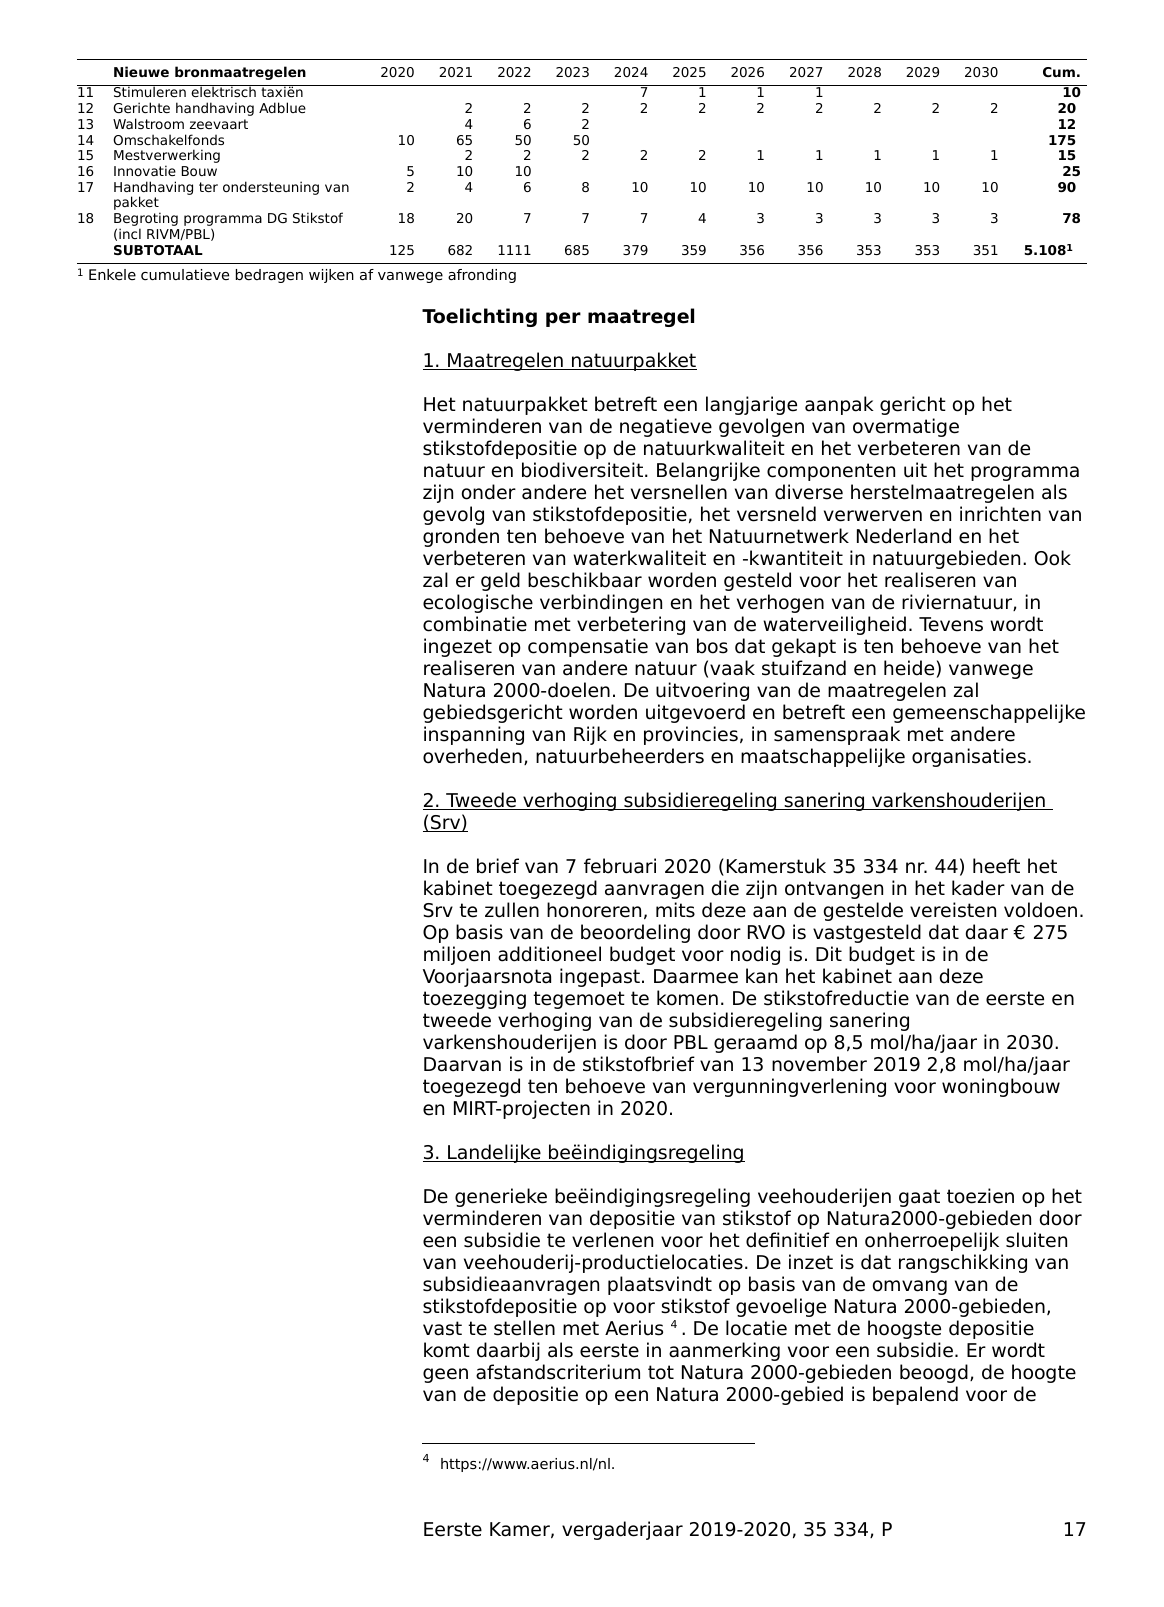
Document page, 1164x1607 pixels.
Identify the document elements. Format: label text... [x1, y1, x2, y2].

table_cell 3 [829, 211, 887, 242]
table_cell 10 [713, 180, 771, 211]
table_cell [596, 133, 654, 148]
table_cell Mestverwerking [107, 148, 362, 164]
table_cell [829, 117, 887, 132]
subtitle Toelichting per maatregel [422, 306, 1087, 328]
text De generieke beëindigingsregeling veehouderijen gaat toezien op het verminderen van depositie van stikstof op Natura2000-gebieden door een subsidie te verlenen voor het definitief en onherroepelijk sluiten van veehouderij-productielocaties. De inzet is dat rangschikking van subsidieaanvragen plaatsvindt op basis van de omvang van de stikstofdepositie op voor stikstof gevoelige Natura 2000-gebieden, vast te stellen met Aerius . De locatie met de hoogste depositie komt daarbij als eerste in aanmerking voor een subsidie. Er wordt geen afstandscriterium tot Natura 2000-gebieden beoogd, de hoogte van de depositie op een Natura 2000-gebied is bepalend voor de [422, 1186, 1087, 1406]
table_cell Stimuleren elektrisch taxiën [107, 86, 362, 101]
subtitle 1. Maatregelen natuurpakket [422, 350, 1087, 372]
table_cell 353 [829, 243, 887, 263]
table_cell 1111 [479, 243, 537, 263]
table_cell 2 [946, 101, 1004, 117]
table_cell 7 [479, 211, 537, 242]
table_cell 359 [654, 243, 712, 263]
table_cell [888, 86, 946, 101]
table_cell 14 [77, 133, 107, 148]
table_cell 356 [713, 243, 771, 263]
text https://www.aerius.nl/nl. [422, 1452, 1087, 1474]
table_cell [596, 117, 654, 132]
table_cell 90 [1004, 180, 1087, 211]
table_cell 10 [362, 133, 421, 148]
table_cell 125 [362, 243, 421, 263]
table_cell [537, 164, 596, 179]
table_cell 10 [596, 180, 654, 211]
table_cell [829, 86, 887, 101]
table_cell 2 [362, 180, 421, 211]
table_cell Gerichte handhaving Adblue [107, 101, 362, 117]
table_cell 1 [713, 86, 771, 101]
table_cell Handhaving ter ondersteuning van pakket [107, 180, 362, 211]
table_cell [362, 101, 421, 117]
table_cell 351 [946, 243, 1004, 263]
table_header Nieuwe bronmaatregelen [107, 60, 362, 85]
table_cell 1 [771, 148, 829, 164]
table_cell 12 [77, 101, 107, 117]
text In de brief van 7 februari 2020 (Kamerstuk 35 334 nr. 44) heeft het kabinet toegezegd aanvragen die zijn ontvangen in het kader van de Srv te zullen honoreren, mits deze aan de gestelde vereisten voldoen. Op basis van de beoordeling door RVO is vastgesteld dat daar € 275 miljoen additioneel budget voor nodig is. Dit budget is in de Voorjaarsnota ingepast. Daarmee kan het kabinet aan deze toezegging tegemoet te komen. De stikstofreductie van de eerste en tweede verhoging van de subsidieregeling sanering varkenshouderijen is door PBL geraamd op 8,5 mol/ha/jaar in 2030. Daarvan is in de stikstofbrief van 13 november 2019 2,8 mol/ha/jaar toegezegd ten behoeve van vergunningverlening voor woningbouw en MIRT-projecten in 2020. [422, 856, 1087, 1120]
table_cell [654, 117, 712, 132]
table_cell [362, 86, 421, 101]
table_cell 2 [713, 101, 771, 117]
table_cell 50 [537, 133, 596, 148]
table_cell 1 [946, 148, 1004, 164]
table_cell 175 [1004, 133, 1087, 148]
table_cell 20 [1004, 101, 1087, 117]
table_cell [888, 117, 946, 132]
table_cell 2 [537, 101, 596, 117]
table_cell 2 [421, 148, 479, 164]
table_header 2024 [596, 60, 654, 85]
table_cell Innovatie Bouw [107, 164, 362, 179]
table_cell 3 [713, 211, 771, 242]
table_cell 685 [537, 243, 596, 263]
table_cell 4 [654, 211, 712, 242]
table_cell [888, 164, 946, 179]
table_cell 17 [77, 180, 107, 211]
table_cell [771, 164, 829, 179]
table_cell 10 [771, 180, 829, 211]
table_cell 2 [537, 148, 596, 164]
table_cell 2 [421, 101, 479, 117]
table_cell 7 [596, 211, 654, 242]
table_header 2028 [829, 60, 887, 85]
table_cell 50 [479, 133, 537, 148]
table_header 2023 [537, 60, 596, 85]
table_cell [654, 164, 712, 179]
subtitle 3. Landelijke beëindigingsregeling [422, 1142, 1087, 1164]
table_cell 4 [421, 117, 479, 132]
table_cell 18 [77, 211, 107, 242]
table_cell 1 [654, 86, 712, 101]
table_cell [537, 86, 596, 101]
table_cell 20 [421, 211, 479, 242]
table_cell 2 [654, 101, 712, 117]
table_cell 10 [829, 180, 887, 211]
table_cell [771, 117, 829, 132]
table_cell 10 [888, 180, 946, 211]
table_cell Begroting programma DG Stikstof (incl RIVM/PBL) [107, 211, 362, 242]
table_cell SUBTOTAAL [107, 243, 362, 263]
text Het natuurpakket betreft een langjarige aanpak gericht op het verminderen van de negatieve gevolgen van overmatige stikstofdepositie op de natuurkwaliteit en het verbeteren van de natuur en biodiversiteit. Belangrijke componenten uit het programma zijn onder andere het versnellen van diverse herstelmaatregelen als gevolg van stikstofdepositie, het versneld verwerven en inrichten van gronden ten behoeve van het Natuurnetwerk Nederland en het verbeteren van waterkwaliteit en -kwantiteit in natuurgebieden. Ook zal er geld beschikbaar worden gesteld voor het realiseren van ecologische verbindingen en het verhogen van de riviernatuur, in combinatie met verbetering van de waterveiligheid. Tevens wordt ingezet op compensatie van bos dat gekapt is ten behoeve van het realiseren van andere natuur (vaak stuifzand en heide) vanwege Natura 2000-doelen. De uitvoering van de maatregelen zal gebiedsgericht worden uitgevoerd en betreft een gemeenschappelijke inspanning van Rijk en provincies, in samenspraak met andere overheden, natuurbeheerders en maatschappelijke organisaties. [422, 394, 1087, 768]
table_cell [713, 133, 771, 148]
table_cell 2 [654, 148, 712, 164]
table_cell 13 [77, 117, 107, 132]
table_cell 16 [77, 164, 107, 179]
table_cell 7 [537, 211, 596, 242]
table_cell 65 [421, 133, 479, 148]
table_cell 2 [537, 117, 596, 132]
table_cell [362, 117, 421, 132]
table_cell 5.1081 [1004, 243, 1087, 263]
table_header 2030 [946, 60, 1004, 85]
table_header 2022 [479, 60, 537, 85]
table_cell 2 [479, 101, 537, 117]
table_cell 2 [888, 101, 946, 117]
table_header [77, 60, 107, 85]
table_cell [829, 133, 887, 148]
table_cell [713, 117, 771, 132]
table_cell [946, 117, 1004, 132]
table_cell 18 [362, 211, 421, 242]
table_cell 2 [596, 101, 654, 117]
table_cell 10 [479, 164, 537, 179]
table_cell 15 [77, 148, 107, 164]
table_cell 682 [421, 243, 479, 263]
table_cell 7 [596, 86, 654, 101]
table_cell [946, 164, 1004, 179]
table_cell 1 [829, 148, 887, 164]
table_cell 379 [596, 243, 654, 263]
table_cell 3 [771, 211, 829, 242]
table_header Cum. [1004, 60, 1087, 85]
table_cell 4 [421, 180, 479, 211]
table_cell [946, 133, 1004, 148]
table_cell 2 [829, 101, 887, 117]
table_cell 11 [77, 86, 107, 101]
table_cell 2 [771, 101, 829, 117]
table_cell [77, 243, 107, 263]
table_cell Omschakelfonds [107, 133, 362, 148]
subtitle 2. Tweede verhoging subsidieregeling sanering varkenshouderijen (Srv) [422, 790, 1087, 834]
table_header 2026 [713, 60, 771, 85]
table_header 2020 [362, 60, 421, 85]
table_cell [421, 86, 479, 101]
table_cell 3 [888, 211, 946, 242]
table_cell 6 [479, 180, 537, 211]
table_cell 5 [362, 164, 421, 179]
table_cell Walstroom zeevaart [107, 117, 362, 132]
table_cell [596, 164, 654, 179]
table_cell [829, 164, 887, 179]
table_header 2029 [888, 60, 946, 85]
table_cell 2 [479, 148, 537, 164]
table_cell 353 [888, 243, 946, 263]
table_cell 1 Enkele cumulatieve bedragen wijken af vanwege afronding [77, 264, 1087, 284]
table_cell [654, 133, 712, 148]
table_cell [771, 133, 829, 148]
table_cell 10 [1004, 86, 1087, 101]
table_header 2027 [771, 60, 829, 85]
table_cell 1 [713, 148, 771, 164]
table_cell 1 [888, 148, 946, 164]
table_cell 8 [537, 180, 596, 211]
table_header 2021 [421, 60, 479, 85]
table_cell 10 [946, 180, 1004, 211]
table_cell 2 [596, 148, 654, 164]
table_cell [713, 164, 771, 179]
table_cell 6 [479, 117, 537, 132]
table_cell 356 [771, 243, 829, 263]
table_cell 1 [771, 86, 829, 101]
table_cell 3 [946, 211, 1004, 242]
table_cell 25 [1004, 164, 1087, 179]
table_cell [888, 133, 946, 148]
table_cell 15 [1004, 148, 1087, 164]
table_cell 10 [654, 180, 712, 211]
table_cell [946, 86, 1004, 101]
table_cell [362, 148, 421, 164]
table_cell 12 [1004, 117, 1087, 132]
table_cell 78 [1004, 211, 1087, 242]
table_cell [479, 86, 537, 101]
table_header 2025 [654, 60, 712, 85]
table_cell 10 [421, 164, 479, 179]
